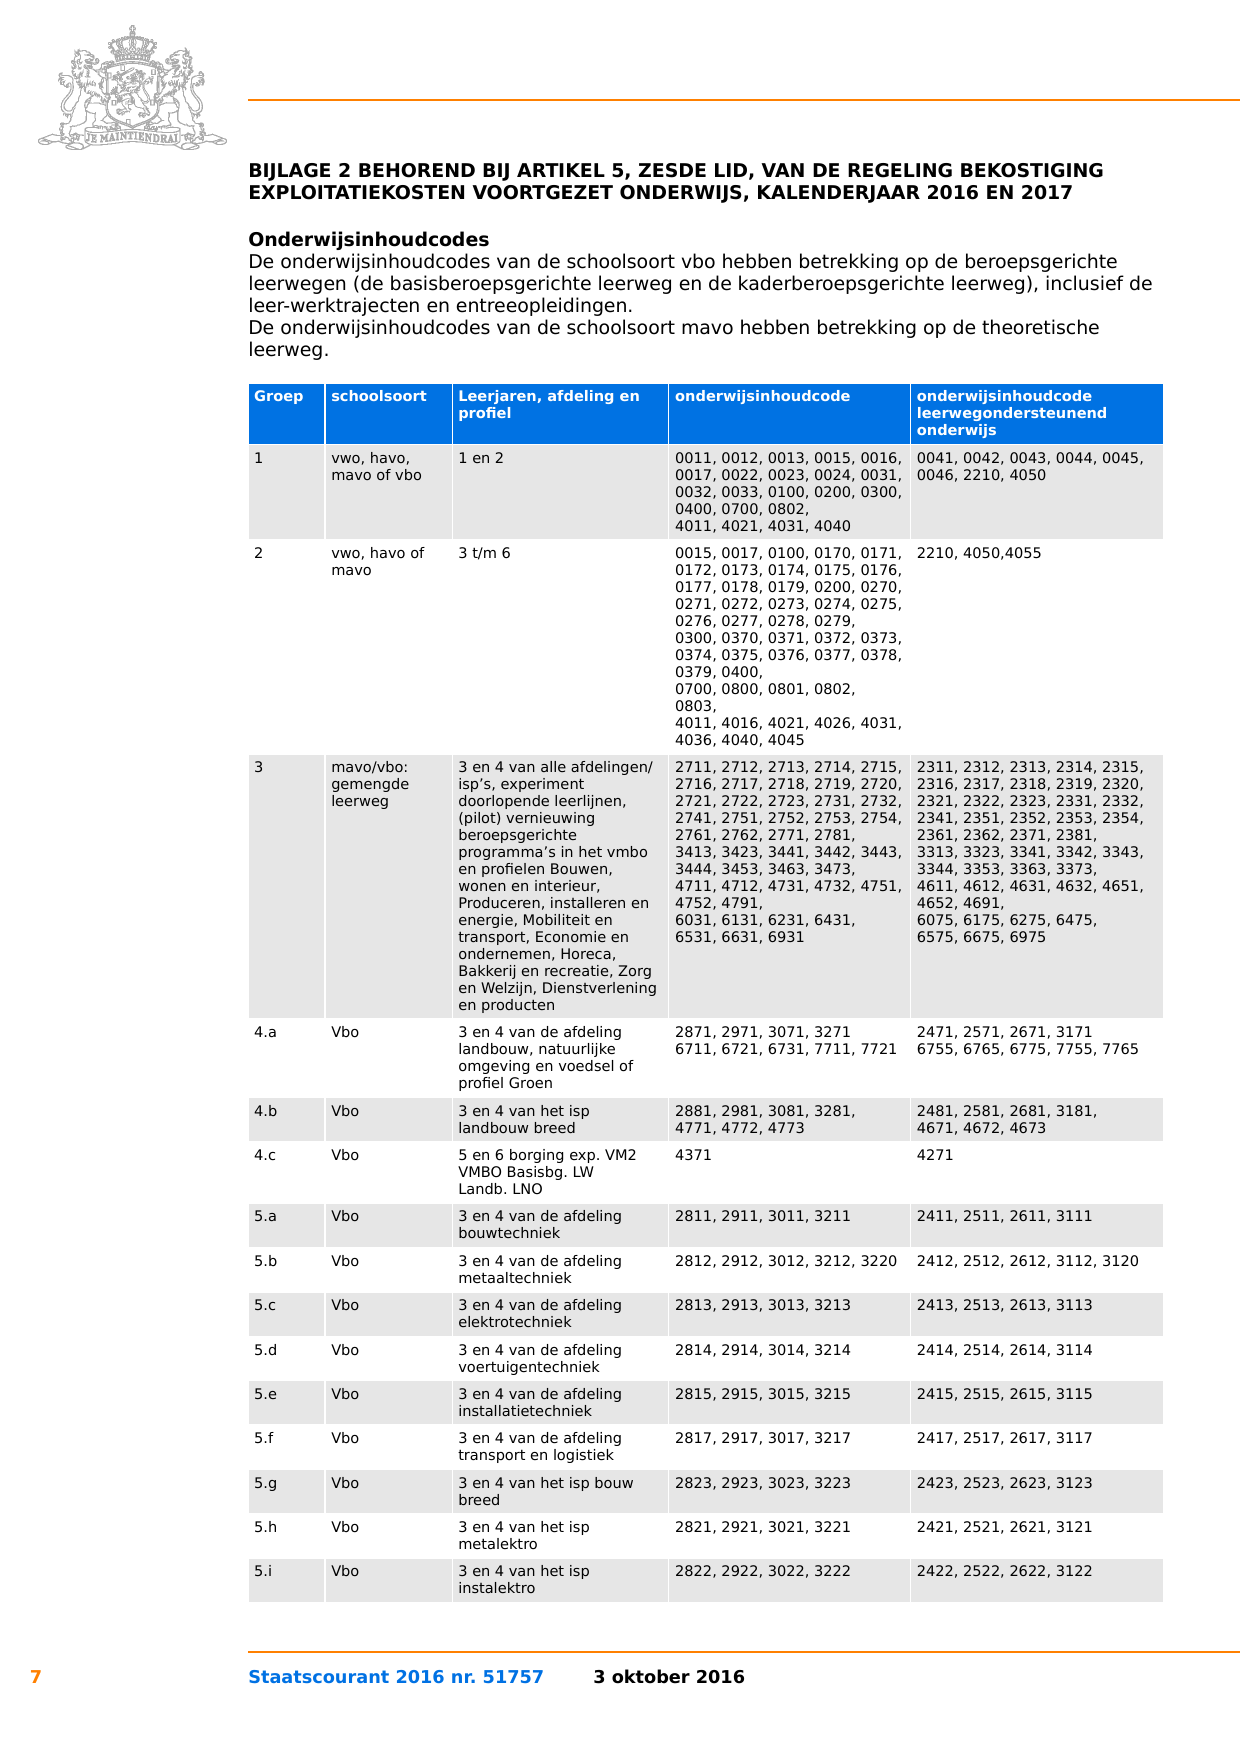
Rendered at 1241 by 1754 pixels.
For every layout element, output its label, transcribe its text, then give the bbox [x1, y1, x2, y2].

table_cell 2711, 2712, 2713, 2714, 2715, 2716, 2717, 2718, 2719, 2720, 2721, 2722, 2723, 2731, 2732, 2741, 2751, 2752, 2753, 2754, 2761, 2762, 2771, 2781, 3413, 3423, 3441, 3442, 3443, 3444, 3453, 3463, 3473, 4711, 4712, 4731, 4732, 4751, 4752, 4791, 6031, 6131, 6231, 6431, 6531, 6631, 6931 [669, 755, 910, 1018]
table_cell vwo, havo, mavo of vbo [326, 445, 452, 539]
table_cell 2417, 2517, 2617, 3117 [911, 1426, 1163, 1469]
table_cell 3 en 4 van de afdeling voertuigentechniek [453, 1337, 668, 1380]
table_cell 3 en 4 van het isp landbouw breed [453, 1098, 668, 1141]
table_cell 3 en 4 van de afdeling landbouw, natuurlijke omgeving en voedsel of profiel Groen [453, 1020, 668, 1097]
table_cell 3 en 4 van het isp metalektro [453, 1514, 668, 1558]
table_cell 3 en 4 van het isp bouw breed [453, 1470, 668, 1513]
table_cell 3 en 4 van de afdeling bouwtechniek [453, 1204, 668, 1247]
table_cell 4.a [249, 1020, 324, 1097]
table_header schoolsoort [326, 384, 452, 444]
table_cell Vbo [326, 1020, 452, 1097]
subtitle BIJLAGE 2 BEHOREND BIJ ARTIKEL 5, ZESDE LID, VAN DE REGELING BEKOSTIGING EXPLOITATIEKOSTEN VOORTGEZET ONDERWIJS, KALENDERJAAR 2016 EN 2017 [248, 160, 1163, 204]
table_cell Vbo [326, 1559, 452, 1602]
table_cell 3 en 4 van het isp instalektro [453, 1559, 668, 1602]
table_cell 5.h [249, 1514, 324, 1558]
table_cell 3 en 4 van de afdeling installatietechniek [453, 1381, 668, 1424]
table_cell 2415, 2515, 2615, 3115 [911, 1381, 1163, 1424]
table_cell 5 en 6 borging exp. VM2 VMBO Basisbg. LW Landb. LNO [453, 1142, 668, 1203]
table_cell 2811, 2911, 3011, 3211 [669, 1204, 910, 1247]
table_cell 2871, 2971, 3071, 3271 6711, 6721, 6731, 7711, 7721 [669, 1020, 910, 1097]
table_cell 3 en 4 van de afdeling metaaltechniek [453, 1248, 668, 1291]
table_header onderwijsinhoudcode leerwegondersteunend onderwijs [911, 384, 1163, 444]
table_cell 5.i [249, 1559, 324, 1602]
table_cell 2421, 2521, 2621, 3121 [911, 1514, 1163, 1558]
table_cell 3 en 4 van alle afdelingen/ isp’s, experiment doorlopende leerlijnen, (pilot) vernieuwing beroepsgerichte programma’s in het vmbo en profielen Bouwen, wonen en interieur, Produceren, installeren en energie, Mobiliteit en transport, Economie en ondernemen, Horeca, Bakkerij en recreatie, Zorg en Welzijn, Dienstverlening en producten [453, 755, 668, 1018]
table_cell 2210, 4050,4055 [911, 540, 1163, 753]
table_cell 2414, 2514, 2614, 3114 [911, 1337, 1163, 1380]
table_cell 4371 [669, 1142, 910, 1203]
table_cell 4.c [249, 1142, 324, 1203]
table_cell 2814, 2914, 3014, 3214 [669, 1337, 910, 1380]
table_cell Vbo [326, 1204, 452, 1247]
table_header onderwijsinhoudcode [669, 384, 910, 444]
table_cell 2812, 2912, 3012, 3212, 3220 [669, 1248, 910, 1291]
table_cell 4271 [911, 1142, 1163, 1203]
table_cell 1 en 2 [453, 445, 668, 539]
table_cell 0015, 0017, 0100, 0170, 0171, 0172, 0173, 0174, 0175, 0176, 0177, 0178, 0179, 0200, 0270, 0271, 0272, 0273, 0274, 0275, 0276, 0277, 0278, 0279, 0300, 0370, 0371, 0372, 0373, 0374, 0375, 0376, 0377, 0378, 0379, 0400, 0700, 0800, 0801, 0802, 0803, 4011, 4016, 4021, 4026, 4031, 4036, 4040, 4045 [669, 540, 910, 753]
table_header Leerjaren, afdeling en profiel [453, 384, 668, 444]
table_cell 2823, 2923, 3023, 3223 [669, 1470, 910, 1513]
table_cell 2815, 2915, 3015, 3215 [669, 1381, 910, 1424]
table_cell 3 en 4 van de afdeling elektrotechniek [453, 1293, 668, 1336]
text De onderwijsinhoudcodes van de schoolsoort mavo hebben betrekking op de theoretische leerweg. [248, 317, 1163, 361]
table_cell 5.f [249, 1426, 324, 1469]
table_cell Vbo [326, 1248, 452, 1291]
text De onderwijsinhoudcodes van de schoolsoort vbo hebben betrekking op de beroepsgerichte leerwegen (de basisberoepsgerichte leerweg en de kaderberoepsgerichte leerweg), inclusief de leer-werktrajecten en entreeopleidingen. [248, 251, 1163, 317]
table_cell 2471, 2571, 2671, 3171 6755, 6765, 6775, 7755, 7765 [911, 1020, 1163, 1097]
table_cell 2422, 2522, 2622, 3122 [911, 1559, 1163, 1602]
table_cell 3 en 4 van de afdeling transport en logistiek [453, 1426, 668, 1469]
table_cell 2821, 2921, 3021, 3221 [669, 1514, 910, 1558]
text Onderwijsinhoudcodes [248, 229, 1163, 251]
table_cell vwo, havo of mavo [326, 540, 452, 753]
table_cell 3 t/m 6 [453, 540, 668, 753]
table_cell 2813, 2913, 3013, 3213 [669, 1293, 910, 1336]
table_cell Vbo [326, 1470, 452, 1513]
table_cell 2817, 2917, 3017, 3217 [669, 1426, 910, 1469]
table_cell 3 [249, 755, 324, 1018]
table_cell Vbo [326, 1142, 452, 1203]
table_cell Vbo [326, 1337, 452, 1380]
table_cell 5.c [249, 1293, 324, 1336]
table_cell 0041, 0042, 0043, 0044, 0045, 0046, 2210, 4050 [911, 445, 1163, 539]
table_cell mavo/vbo: gemengde leerweg [326, 755, 452, 1018]
table_cell Vbo [326, 1514, 452, 1558]
table_cell Vbo [326, 1381, 452, 1424]
table_cell 0011, 0012, 0013, 0015, 0016, 0017, 0022, 0023, 0024, 0031, 0032, 0033, 0100, 0200, 0300, 0400, 0700, 0802, 4011, 4021, 4031, 4040 [669, 445, 910, 539]
table_cell Vbo [326, 1293, 452, 1336]
table_header Groep [249, 384, 324, 444]
table_cell 2423, 2523, 2623, 3123 [911, 1470, 1163, 1513]
table_cell 2411, 2511, 2611, 3111 [911, 1204, 1163, 1247]
table_cell 2481, 2581, 2681, 3181, 4671, 4672, 4673 [911, 1098, 1163, 1141]
table_cell 2413, 2513, 2613, 3113 [911, 1293, 1163, 1336]
table_cell 5.b [249, 1248, 324, 1291]
table_cell 5.g [249, 1470, 324, 1513]
table_cell 2412, 2512, 2612, 3112, 3120 [911, 1248, 1163, 1291]
picture [38, 25, 227, 150]
table_cell 2822, 2922, 3022, 3222 [669, 1559, 910, 1602]
table_cell 1 [249, 445, 324, 539]
table_cell Vbo [326, 1098, 452, 1141]
table_cell 5.d [249, 1337, 324, 1380]
table_cell 2311, 2312, 2313, 2314, 2315, 2316, 2317, 2318, 2319, 2320, 2321, 2322, 2323, 2331, 2332, 2341, 2351, 2352, 2353, 2354, 2361, 2362, 2371, 2381, 3313, 3323, 3341, 3342, 3343, 3344, 3353, 3363, 3373, 4611, 4612, 4631, 4632, 4651, 4652, 4691, 6075, 6175, 6275, 6475, 6575, 6675, 6975 [911, 755, 1163, 1018]
table_cell 5.e [249, 1381, 324, 1424]
table_cell 2 [249, 540, 324, 753]
table_cell 4.b [249, 1098, 324, 1141]
table_cell Vbo [326, 1426, 452, 1469]
table_cell 5.a [249, 1204, 324, 1247]
table_cell 2881, 2981, 3081, 3281, 4771, 4772, 4773 [669, 1098, 910, 1141]
